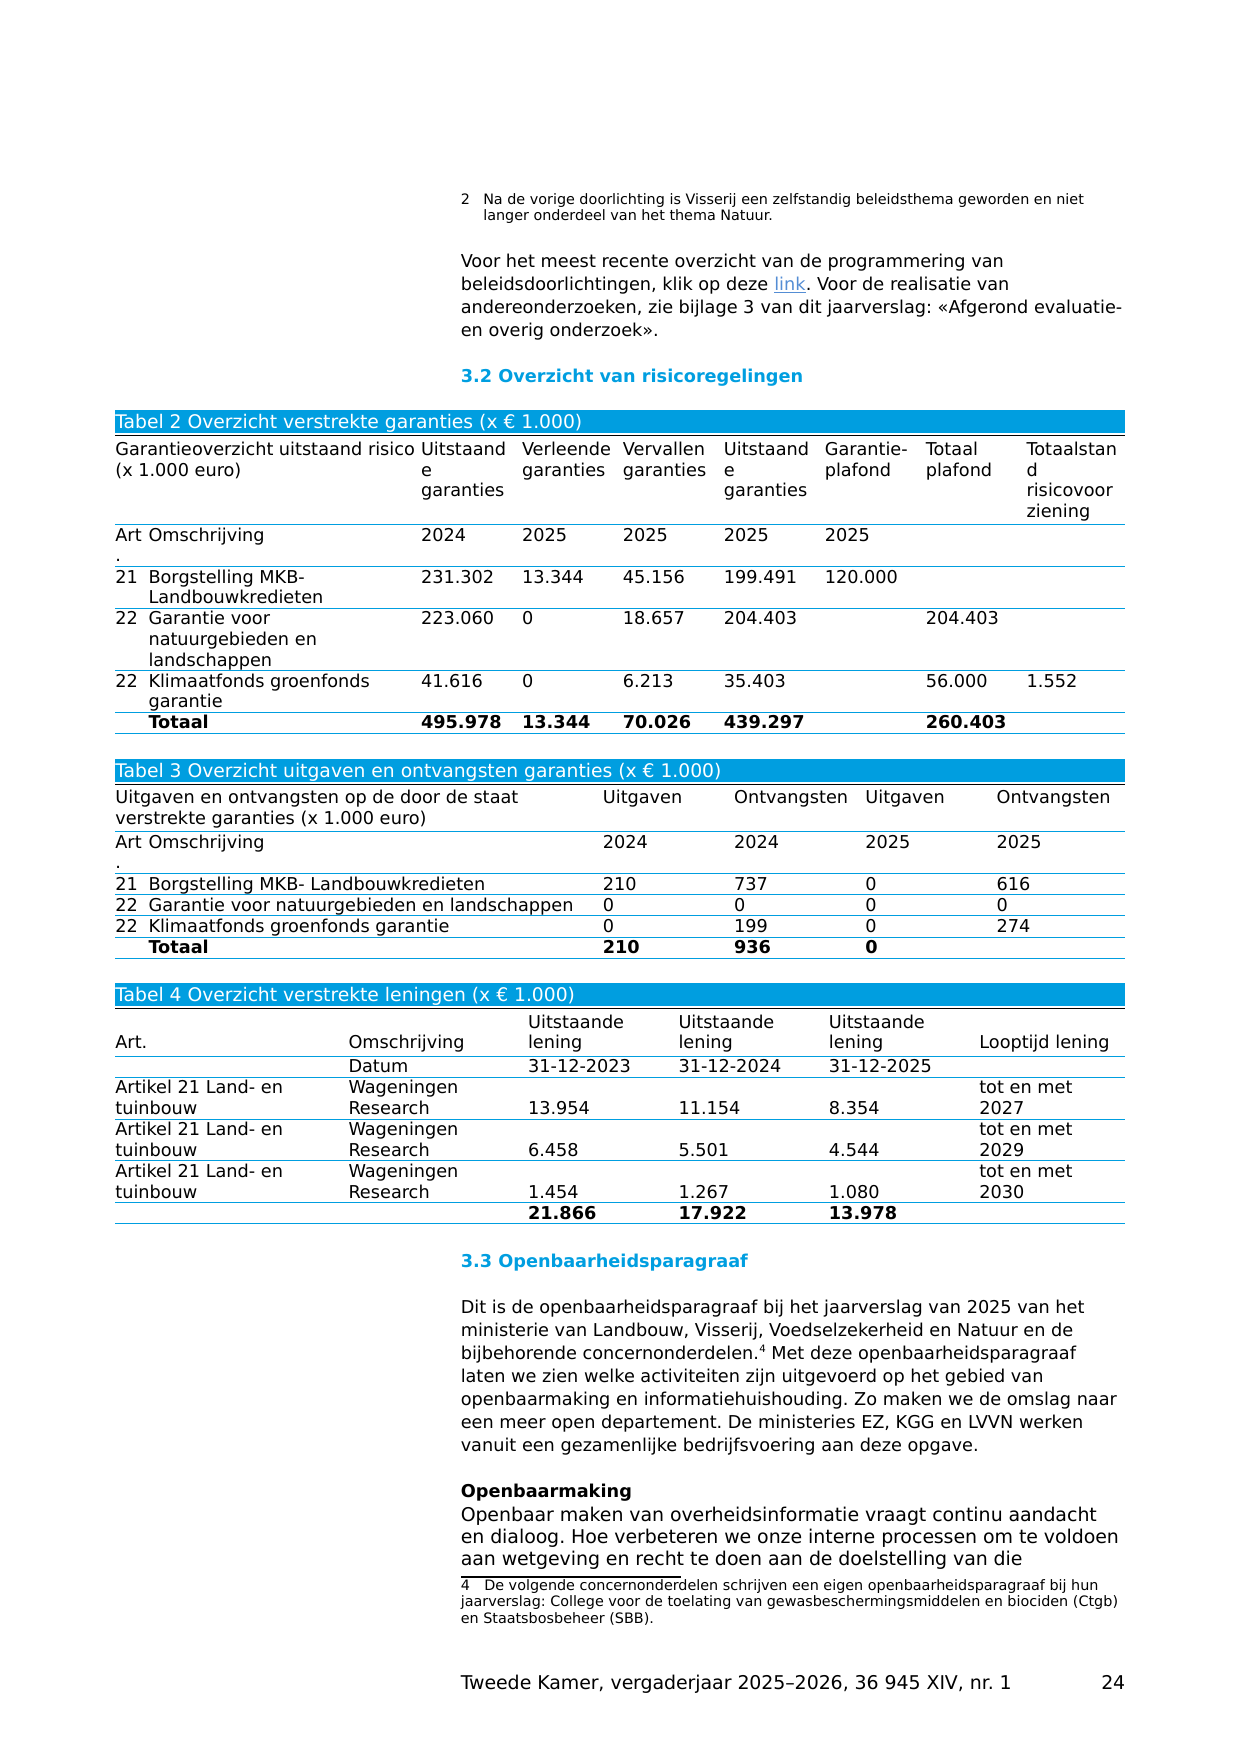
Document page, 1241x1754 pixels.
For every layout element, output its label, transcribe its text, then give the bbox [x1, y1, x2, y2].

table_cell Omschrijving [145, 832, 600, 873]
table_cell 22 [115, 895, 145, 915]
table_cell 1.552 [1024, 671, 1125, 712]
table_cell 204.403 [721, 609, 822, 670]
table_cell Uitstaande lening [525, 1009, 675, 1056]
table_cell 21 [115, 567, 145, 608]
text Dit is de openbaarheidsparagraaf bij het jaarverslag van 2025 van het ministerie van Landbouw, Visserij, Voedselzekerheid en Natuur en de bijbehorende concernonderdelen. Met deze openbaarheidsparagraaf laten we zien welke activiteiten zijn uitgevoerd op het gebied van openbaarmaking en informatiehuishouding. Zo maken we de omslag naar een meer open departement. De ministeries EZ, KGG en LVVN werken vanuit een gezamenlijke bedrijfsvoering aan deze opgave. [461, 1295, 1125, 1456]
table_cell Borgstelling MKB- Landbouwkredieten [145, 874, 600, 894]
table_cell 1.267 [675, 1161, 826, 1202]
table_cell [923, 567, 1023, 608]
table_cell Ontvangsten [994, 785, 1125, 831]
table_cell Wageningen Research [345, 1120, 525, 1160]
table_cell [1024, 525, 1125, 566]
table_cell 2024 [600, 832, 731, 873]
table_cell 6.458 [525, 1120, 675, 1160]
table_cell Uitgaven [862, 785, 993, 831]
table_cell 120.000 [822, 567, 923, 608]
table_cell 616 [994, 874, 1125, 894]
table_cell Uitstaande garanties [721, 436, 822, 524]
table_cell 22 [115, 916, 145, 936]
table_cell 204.403 [923, 609, 1023, 670]
table_cell 0 [519, 609, 620, 670]
table_cell 0 [600, 916, 731, 936]
title 3.2 Overzicht van risicoregelingen [461, 364, 1125, 387]
table_cell 13.344 [519, 567, 620, 608]
table_cell Uitgaven [600, 785, 731, 831]
table_cell 41.616 [418, 671, 519, 712]
table_cell 2025 [994, 832, 1125, 873]
table_cell Garantieoverzicht uitstaand risico (x 1.000 euro) [115, 436, 418, 524]
table_cell 2025 [822, 525, 923, 566]
text __De volgende concernonderdelen schrijven een eigen openbaarheidsparagraaf bij hun jaarverslag: College voor de toelating van gewasbeschermingsmiddelen en biociden (Ctgb) en Staatsbosbeheer (SBB). [461, 1577, 1125, 1627]
table_cell Artikel 21 Land- en tuinbouw [115, 1120, 345, 1160]
table_cell Omschrijving [145, 525, 418, 566]
table_cell tot en met 2029 [976, 1120, 1125, 1160]
table_cell 31-12-2024 [675, 1057, 826, 1077]
table_cell Artikel 21 Land- en tuinbouw [115, 1161, 345, 1202]
table_cell 223.060 [418, 609, 519, 670]
table_cell [115, 1057, 345, 1077]
table_cell 0 [862, 916, 993, 936]
text Openbaarmaking [461, 1479, 1125, 1502]
table_cell 13.344 [519, 713, 620, 733]
table_cell 21.866 [525, 1203, 675, 1223]
table_cell tot en met 2027 [976, 1078, 1125, 1119]
table_cell Uitstaande garanties [418, 436, 519, 524]
table_cell Vervallen garanties [620, 436, 721, 524]
table_cell tot en met 2030 [976, 1161, 1125, 1202]
table_cell 70.026 [620, 713, 721, 733]
table_cell 0 [600, 895, 731, 915]
table_cell 231.302 [418, 567, 519, 608]
table_cell 2025 [519, 525, 620, 566]
table_cell 2024 [418, 525, 519, 566]
text Voor het meest recente overzicht van de programmering van beleidsdoorlichtingen, klik op deze link. Voor de realisatie van andereonderzoeken, zie bijlage 3 van dit jaarverslag: «Afgerond evaluatie- en overig onderzoek». [461, 249, 1125, 341]
table_cell Wageningen Research [345, 1161, 525, 1202]
table_cell 1.454 [525, 1161, 675, 1202]
table_cell 2025 [721, 525, 822, 566]
table_cell Art. [115, 525, 145, 566]
table_cell 936 [731, 938, 862, 958]
table_cell Omschrijving [345, 1009, 525, 1056]
table_cell 2024 [731, 832, 862, 873]
list Na de vorige doorlichting is Visserij een zelfstandig beleidsthema geworden en niet langer onderdeel van het thema Natuur. [461, 191, 1125, 224]
table_cell [115, 1203, 345, 1223]
table_cell Totaal [145, 938, 600, 958]
table_cell Uitstaande lening [826, 1009, 976, 1056]
table_cell 199.491 [721, 567, 822, 608]
table_cell Artikel 21 Land- en tuinbouw [115, 1078, 345, 1119]
table_cell 274 [994, 916, 1125, 936]
table_cell Totaalstand risicovoorziening [1024, 436, 1125, 524]
table_cell Datum [345, 1057, 525, 1077]
table_cell 8.354 [826, 1078, 976, 1119]
table_cell 22 [115, 609, 145, 670]
table_cell 56.000 [923, 671, 1023, 712]
table_cell Verleende garanties [519, 436, 620, 524]
table_cell 2025 [862, 832, 993, 873]
table_cell 35.403 [721, 671, 822, 712]
table_cell 2025 [620, 525, 721, 566]
table_cell [1024, 567, 1125, 608]
table_cell 1.080 [826, 1161, 976, 1202]
table_cell Klimaatfonds groenfonds garantie [145, 916, 600, 936]
table_cell Borgstelling MKB- Landbouwkredieten [145, 567, 418, 608]
table_cell [822, 609, 923, 670]
table_cell 0 [519, 671, 620, 712]
table_cell Ontvangsten [731, 785, 862, 831]
table_cell 0 [862, 874, 993, 894]
table_cell 495.978 [418, 713, 519, 733]
table_cell 0 [862, 895, 993, 915]
table_cell 13.978 [826, 1203, 976, 1223]
table_cell Garantie-plafond [822, 436, 923, 524]
table_cell 210 [600, 874, 731, 894]
table_cell Looptijd lening [976, 1009, 1125, 1056]
table_cell [976, 1057, 1125, 1077]
table_cell [923, 525, 1023, 566]
table_cell 439.297 [721, 713, 822, 733]
table_cell 737 [731, 874, 862, 894]
text Openbaar maken van overheidsinformatie vraagt continu aandacht en dialoog. Hoe verbeteren we onze interne processen om te voldoen aan wetgeving en recht te doen aan de doelstelling van die [461, 1504, 1125, 1570]
table_cell [1024, 609, 1125, 670]
table_cell 4.544 [826, 1120, 976, 1160]
table_cell 18.657 [620, 609, 721, 670]
table_cell 17.922 [675, 1203, 826, 1223]
table_cell [345, 1203, 525, 1223]
table_cell [822, 671, 923, 712]
table_cell 5.501 [675, 1120, 826, 1160]
table_cell 6.213 [620, 671, 721, 712]
table_cell [115, 938, 145, 958]
table_cell Art. [115, 1009, 345, 1056]
table_cell Garantie voor natuurgebieden en landschappen [145, 609, 418, 670]
table_cell 260.403 [923, 713, 1023, 733]
table_cell Art. [115, 832, 145, 873]
table_cell Wageningen Research [345, 1078, 525, 1119]
table_cell [1024, 713, 1125, 733]
table_cell 13.954 [525, 1078, 675, 1119]
table_cell [994, 938, 1125, 958]
table_cell [115, 713, 145, 733]
table_cell 21 [115, 874, 145, 894]
table_cell 11.154 [675, 1078, 826, 1119]
table_cell 0 [862, 938, 993, 958]
table_cell 31-12-2025 [826, 1057, 976, 1077]
table_cell [976, 1203, 1125, 1223]
table_cell [822, 713, 923, 733]
table_cell Garantie voor natuurgebieden en landschappen [145, 895, 600, 915]
table_cell Klimaatfonds groenfonds garantie [145, 671, 418, 712]
title 3.3 Openbaarheidsparagraaf [461, 1249, 1125, 1272]
table_cell 0 [994, 895, 1125, 915]
table_cell 22 [115, 671, 145, 712]
table_cell 45.156 [620, 567, 721, 608]
table_cell 199 [731, 916, 862, 936]
table_cell 210 [600, 938, 731, 958]
table_cell Uitstaande lening [675, 1009, 826, 1056]
table_cell 31-12-2023 [525, 1057, 675, 1077]
table_cell 0 [731, 895, 862, 915]
table_cell Totaal [145, 713, 418, 733]
table_cell Uitgaven en ontvangsten op de door de staat verstrekte garanties (x 1.000 euro) [115, 785, 600, 831]
table_cell Totaal plafond [923, 436, 1023, 524]
